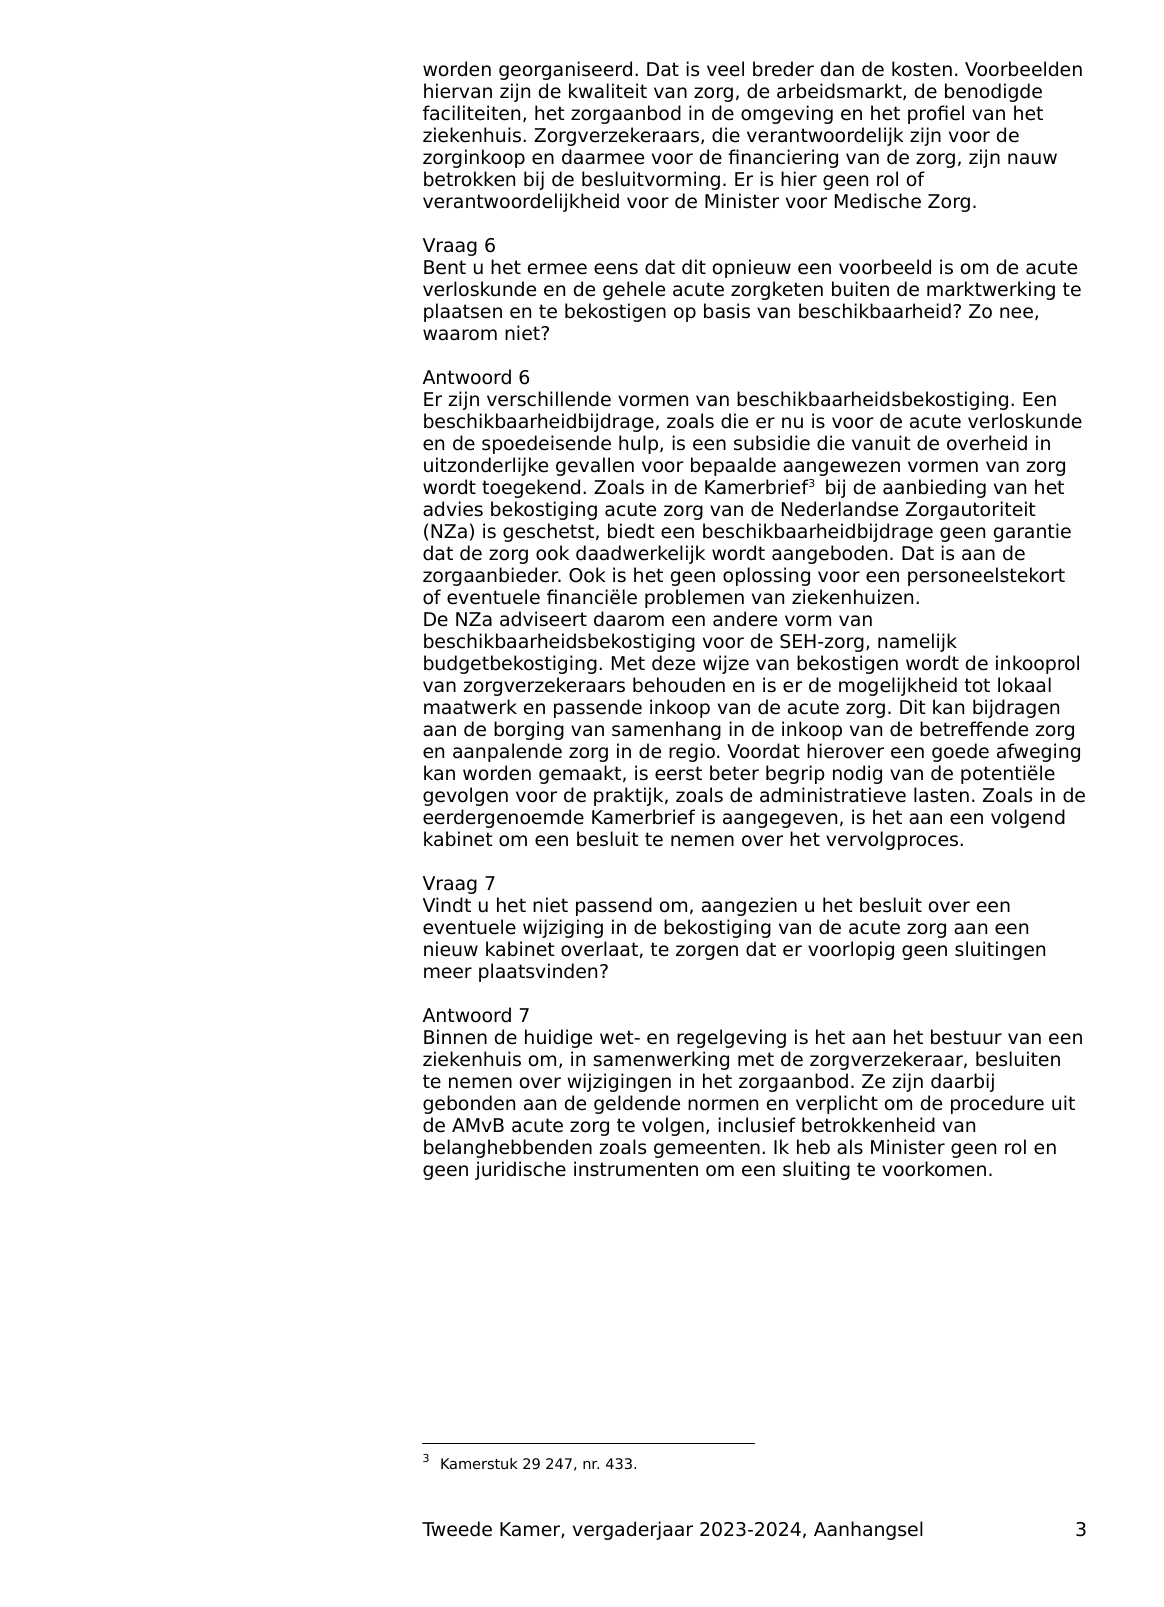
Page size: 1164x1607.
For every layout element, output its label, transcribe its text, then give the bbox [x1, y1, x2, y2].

text Kamerstuk 29 247, nr. 433. [422, 1452, 1087, 1474]
text Vraag 6 [422, 235, 1087, 257]
text Bent u het ermee eens dat dit opnieuw een voorbeeld is om de acute verloskunde en de gehele acute zorgketen buiten de marktwerking te plaatsen en te bekostigen op basis van beschikbaarheid? Zo nee, waarom niet? [422, 257, 1087, 345]
text De NZa adviseert daarom een andere vorm van beschikbaarheidsbekostiging voor de SEH-zorg, namelijk budgetbekostiging. Met deze wijze van bekostigen wordt de inkooprol van zorgverzekeraars behouden en is er de mogelijkheid tot lokaal maatwerk en passende inkoop van de acute zorg. Dit kan bijdragen aan de borging van samenhang in de inkoop van de betreffende zorg en aanpalende zorg in de regio. Voordat hierover een goede afweging kan worden gemaakt, is eerst beter begrip nodig van de potentiële gevolgen voor de praktijk, zoals de administratieve lasten. Zoals in de eerdergenoemde Kamerbrief is aangegeven, is het aan een volgend kabinet om een besluit te nemen over het vervolgproces. [422, 609, 1087, 851]
text worden georganiseerd. Dat is veel breder dan de kosten. Voorbeelden hiervan zijn de kwaliteit van zorg, de arbeidsmarkt, de benodigde faciliteiten, het zorgaanbod in de omgeving en het profiel van het ziekenhuis. Zorgverzekeraars, die verantwoordelijk zijn voor de zorginkoop en daarmee voor de financiering van de zorg, zijn nauw betrokken bij de besluitvorming. Er is hier geen rol of verantwoordelijkheid voor de Minister voor Medische Zorg. [422, 59, 1087, 213]
text Er zijn verschillende vormen van beschikbaarheidsbekostiging. Een beschikbaarheidbijdrage, zoals die er nu is voor de acute verloskunde en de spoedeisende hulp, is een subsidie die vanuit de overheid in uitzonderlijke gevallen voor bepaalde aangewezen vormen van zorg wordt toegekend. Zoals in de Kamerbrief bij de aanbieding van het advies bekostiging acute zorg van de Nederlandse Zorgautoriteit (NZa) is geschetst, biedt een beschikbaarheidbijdrage geen garantie dat de zorg ook daadwerkelijk wordt aangeboden. Dat is aan de zorgaanbieder. Ook is het geen oplossing voor een personeelstekort of eventuele financiële problemen van ziekenhuizen. [422, 389, 1087, 609]
text Binnen de huidige wet- en regelgeving is het aan het bestuur van een ziekenhuis om, in samenwerking met de zorgverzekeraar, besluiten te nemen over wijzigingen in het zorgaanbod. Ze zijn daarbij gebonden aan de geldende normen en verplicht om de procedure uit de AMvB acute zorg te volgen, inclusief betrokkenheid van belanghebbenden zoals gemeenten. Ik heb als Minister geen rol en geen juridische instrumenten om een sluiting te voorkomen. [422, 1027, 1087, 1181]
text Vindt u het niet passend om, aangezien u het besluit over een eventuele wijziging in de bekostiging van de acute zorg aan een nieuw kabinet overlaat, te zorgen dat er voorlopig geen sluitingen meer plaatsvinden? [422, 895, 1087, 983]
text Antwoord 6 [422, 367, 1087, 389]
text Vraag 7 [422, 873, 1087, 895]
text Antwoord 7 [422, 1005, 1087, 1027]
